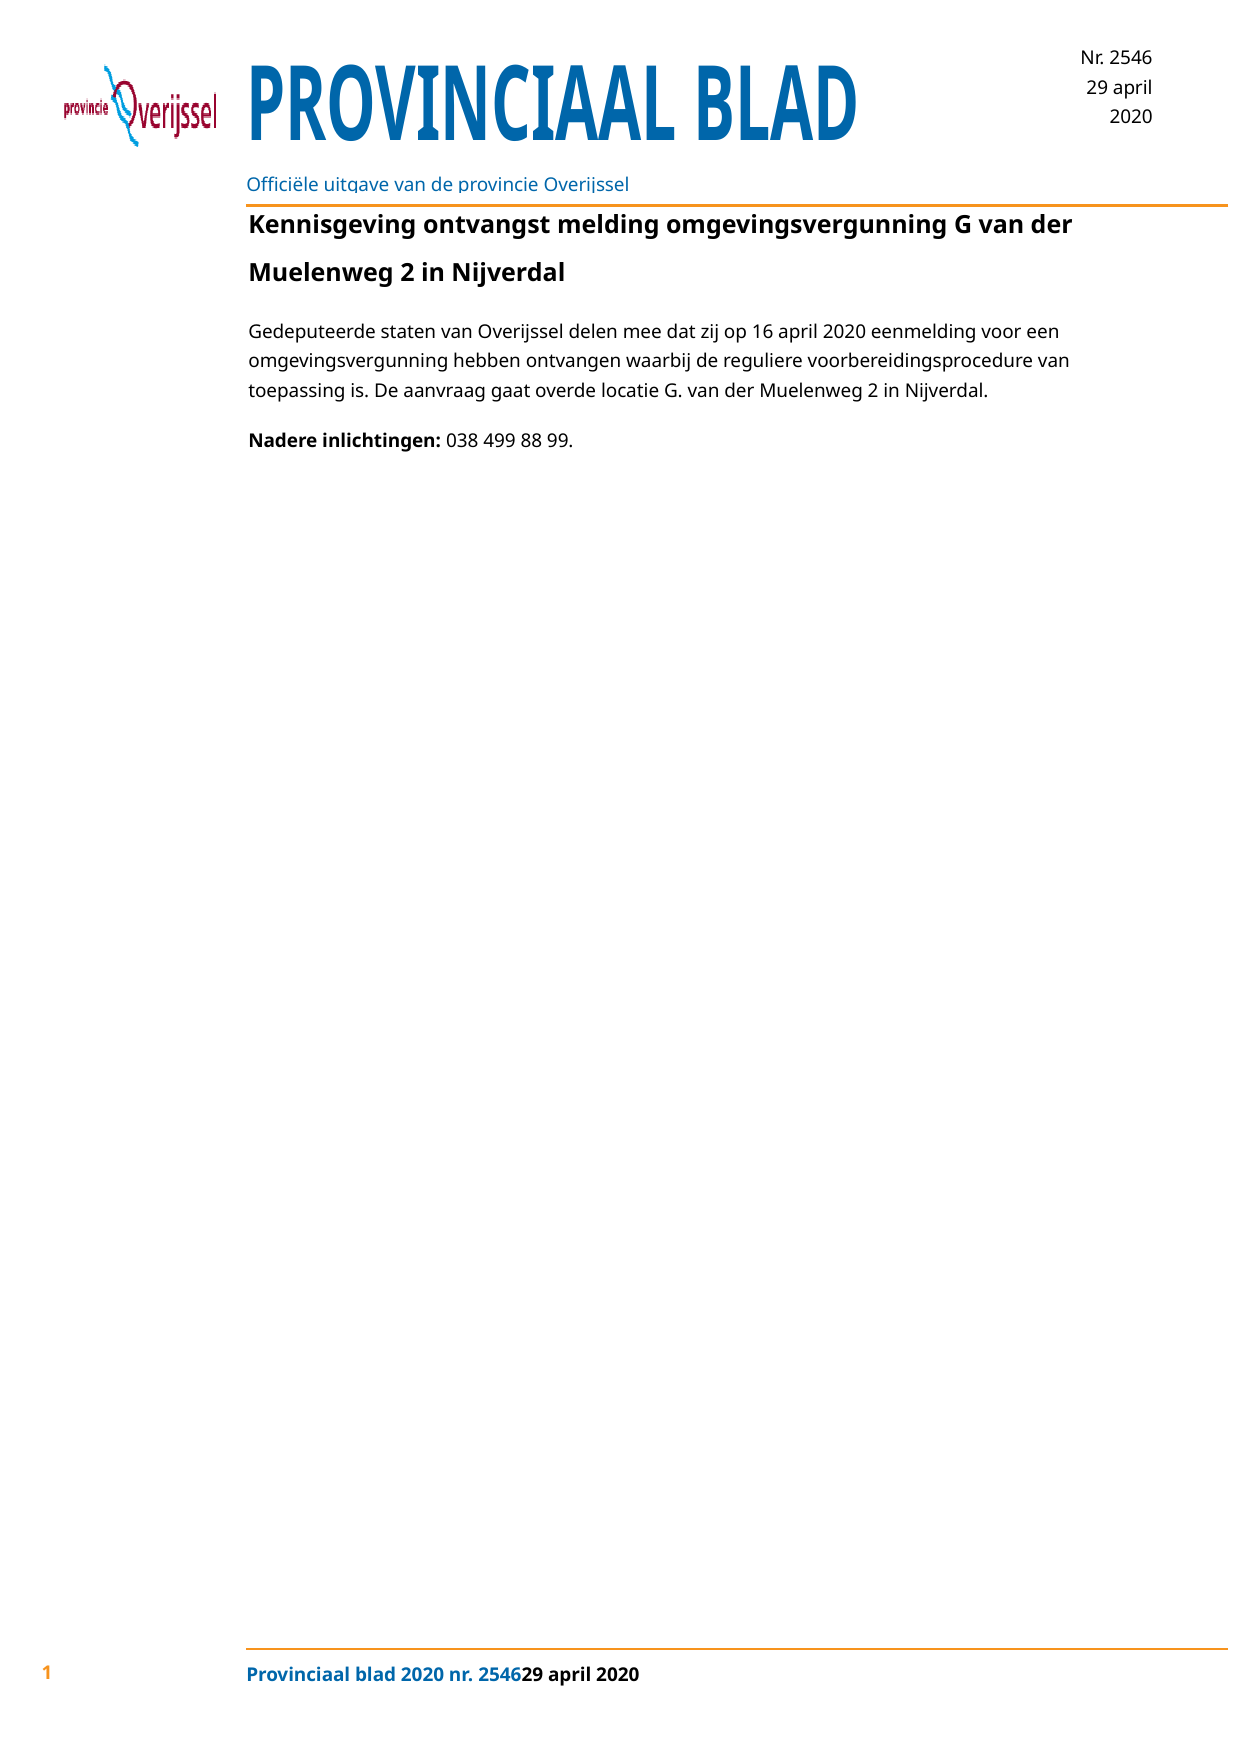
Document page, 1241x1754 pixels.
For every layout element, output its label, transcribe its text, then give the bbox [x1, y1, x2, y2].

text Nadere inlichtingen: 038 499 88 99. [248, 427, 1152, 453]
text Gedeputeerde staten van Overijssel delen mee dat zij op 16 april 2020 eenmelding voor een omgevingsvergunning hebben ontvangen waarbij de reguliere voorbereidingsprocedure van toepassing is. De aanvraag gaat overde locatie G. van der Muelenweg 2 in Nijverdal. [248, 318, 1152, 403]
text Kennisgeving ontvangst melding omgevingsvergunning G van der Muelenweg 2 in Nijverdal [248, 207, 1152, 288]
picture [41, 47, 231, 172]
